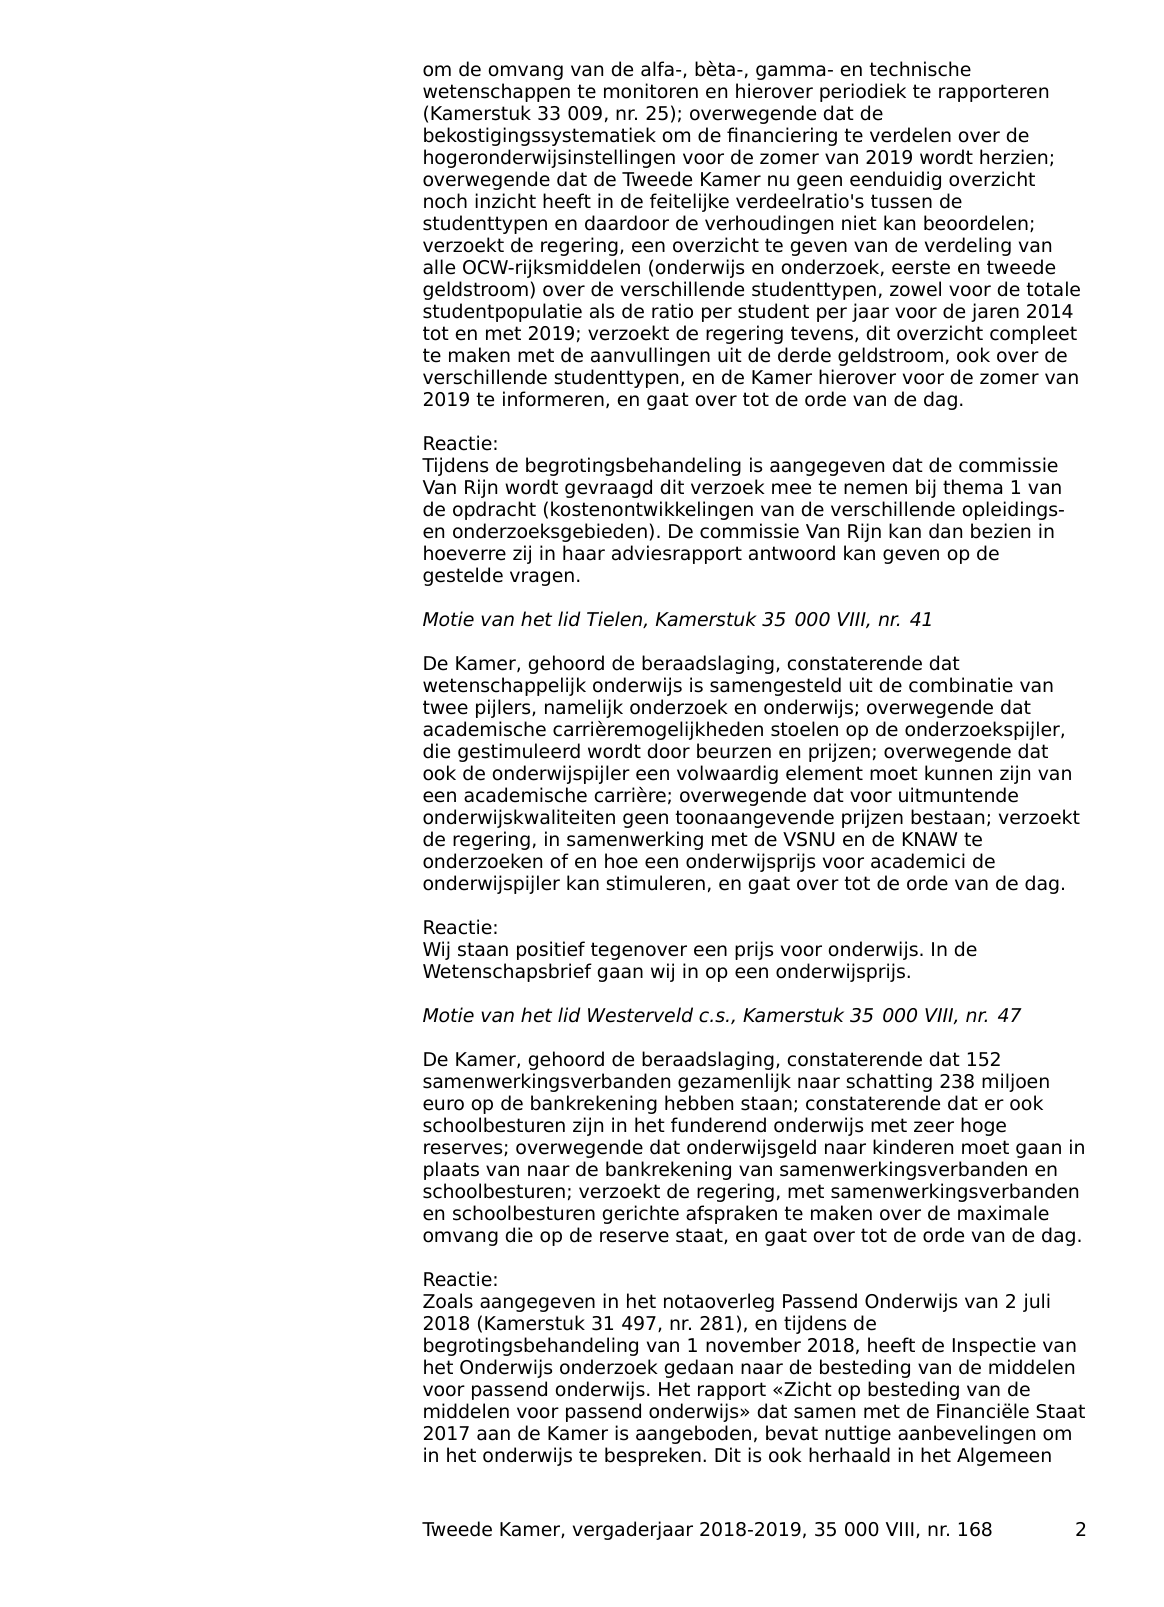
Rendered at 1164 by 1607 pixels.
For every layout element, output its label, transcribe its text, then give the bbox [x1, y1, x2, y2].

text Reactie: [422, 1269, 1087, 1291]
text om de omvang van de alfa-, bèta-, gamma- en technische wetenschappen te monitoren en hierover periodiek te rapporteren (Kamerstuk 33 009, nr. 25); overwegende dat de bekostigingssystematiek om de financiering te verdelen over de hogeronderwijsinstellingen voor de zomer van 2019 wordt herzien; overwegende dat de Tweede Kamer nu geen eenduidig overzicht noch inzicht heeft in de feitelijke verdeelratio's tussen de studenttypen en daardoor de verhoudingen niet kan beoordelen; verzoekt de regering, een overzicht te geven van de verdeling van alle OCW-rijksmiddelen (onderwijs en onderzoek, eerste en tweede geldstroom) over de verschillende studenttypen, zowel voor de totale studentpopulatie als de ratio per student per jaar voor de jaren 2014 tot en met 2019; verzoekt de regering tevens, dit overzicht compleet te maken met de aanvullingen uit de derde geldstroom, ook over de verschillende studenttypen, en de Kamer hierover voor de zomer van 2019 te informeren, en gaat over tot de orde van de dag. [422, 59, 1087, 411]
subtitle Motie van het lid Westerveld c.s., Kamerstuk 35 000 VIII, nr. 47 [422, 1005, 1087, 1027]
text Zoals aangegeven in het notaoverleg Passend Onderwijs van 2 juli 2018 (Kamerstuk 31 497, nr. 281), en tijdens de begrotingsbehandeling van 1 november 2018, heeft de Inspectie van het Onderwijs onderzoek gedaan naar de besteding van de middelen voor passend onderwijs. Het rapport «Zicht op besteding van de middelen voor passend onderwijs» dat samen met de Financiële Staat 2017 aan de Kamer is aangeboden, bevat nuttige aanbevelingen om in het onderwijs te bespreken. Dit is ook herhaald in het Algemeen [422, 1291, 1087, 1467]
text Reactie: [422, 917, 1087, 939]
text De Kamer, gehoord de beraadslaging, constaterende dat 152 samenwerkingsverbanden gezamenlijk naar schatting 238 miljoen euro op de bankrekening hebben staan; constaterende dat er ook schoolbesturen zijn in het funderend onderwijs met zeer hoge reserves; overwegende dat onderwijsgeld naar kinderen moet gaan in plaats van naar de bankrekening van samenwerkingsverbanden en schoolbesturen; verzoekt de regering, met samenwerkingsverbanden en schoolbesturen gerichte afspraken te maken over de maximale omvang die op de reserve staat, en gaat over tot de orde van de dag. [422, 1049, 1087, 1247]
text Wij staan positief tegenover een prijs voor onderwijs. In de Wetenschapsbrief gaan wij in op een onderwijsprijs. [422, 939, 1087, 983]
text Reactie: [422, 433, 1087, 455]
text De Kamer, gehoord de beraadslaging, constaterende dat wetenschappelijk onderwijs is samengesteld uit de combinatie van twee pijlers, namelijk onderzoek en onderwijs; overwegende dat academische carrièremogelijkheden stoelen op de onderzoekspijler, die gestimuleerd wordt door beurzen en prijzen; overwegende dat ook de onderwijspijler een volwaardig element moet kunnen zijn van een academische carrière; overwegende dat voor uitmuntende onderwijskwaliteiten geen toonaangevende prijzen bestaan; verzoekt de regering, in samenwerking met de VSNU en de KNAW te onderzoeken of en hoe een onderwijsprijs voor academici de onderwijspijler kan stimuleren, en gaat over tot de orde van de dag. [422, 653, 1087, 895]
subtitle Motie van het lid Tielen, Kamerstuk 35 000 VIII, nr. 41 [422, 609, 1087, 631]
text Tijdens de begrotingsbehandeling is aangegeven dat de commissie Van Rijn wordt gevraagd dit verzoek mee te nemen bij thema 1 van de opdracht (kostenontwikkelingen van de verschillende opleidings- en onderzoeksgebieden). De commissie Van Rijn kan dan bezien in hoeverre zij in haar adviesrapport antwoord kan geven op de gestelde vragen. [422, 455, 1087, 587]
